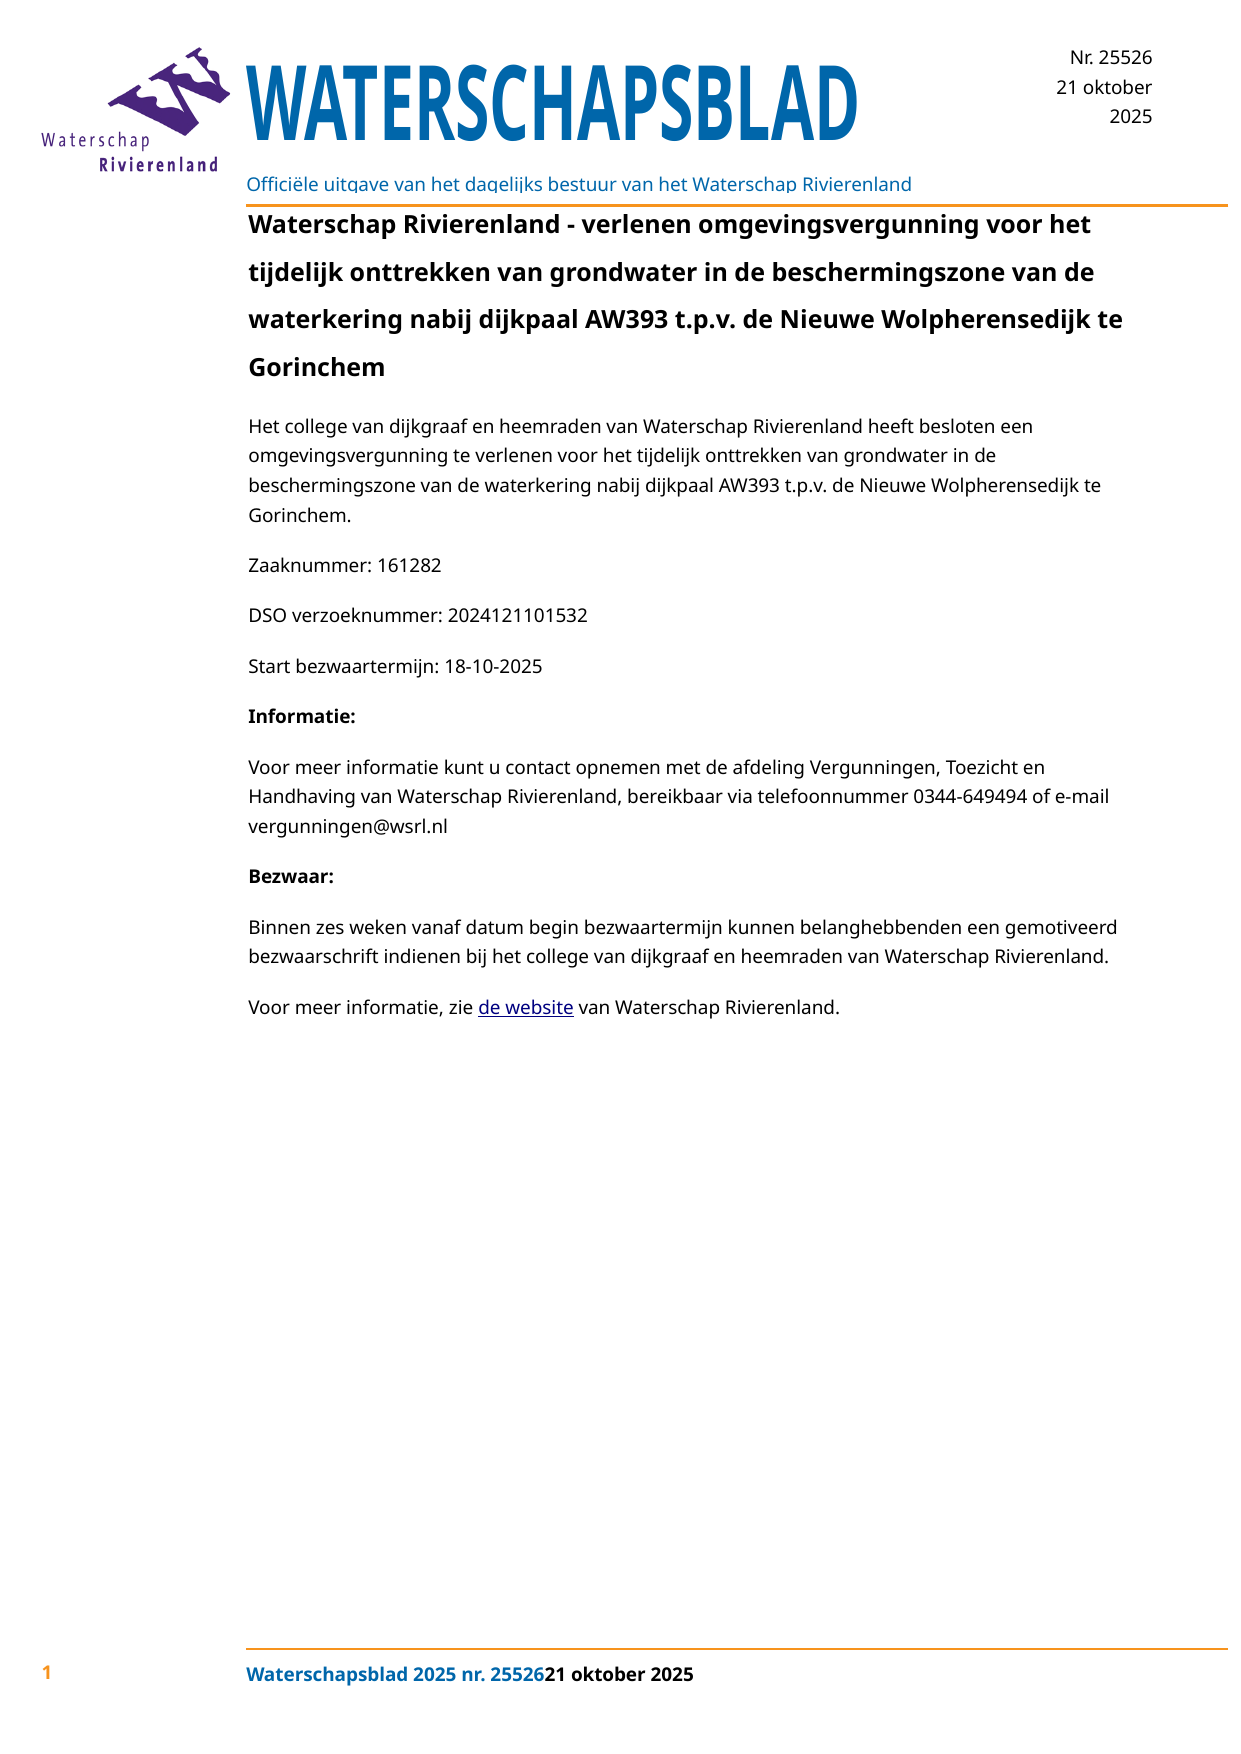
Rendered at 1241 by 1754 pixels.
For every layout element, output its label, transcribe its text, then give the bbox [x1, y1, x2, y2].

text Zaaknummer: 161282 [248, 552, 1152, 578]
text Waterschap Rivierenland - verlenen omgevingsvergunning voor het tijdelijk onttrekken van grondwater in de beschermingszone van de waterkering nabij dijkpaal AW393 t.p.v. de Nieuwe Wolpherensedijk te Gorinchem [248, 207, 1152, 384]
text Informatie: [248, 703, 1152, 729]
text Bezwaar: [248, 863, 1152, 889]
text Start bezwaartermijn: 18-10-2025 [248, 653, 1152, 679]
text DSO verzoeknummer: 2024121101532 [248, 603, 1152, 628]
text Binnen zes weken vanaf datum begin bezwaartermijn kunnen belanghebbenden een gemotiveerd bezwaarschrift indienen bij het college van dijkgraaf en heemraden van Waterschap Rivierenland. [248, 914, 1152, 969]
text Het college van dijkgraaf en heemraden van Waterschap Rivierenland heeft besloten een omgevingsvergunning te verlenen voor het tijdelijk onttrekken van grondwater in de beschermingszone van de waterkering nabij dijkpaal AW393 t.p.v. de Nieuwe Wolpherensedijk te Gorinchem. [248, 413, 1152, 528]
picture [41, 47, 231, 172]
text Voor meer informatie, zie de website van Waterschap Rivierenland. [248, 994, 1152, 1020]
text Voor meer informatie kunt u contact opnemen met de afdeling Vergunningen, Toezicht en Handhaving van Waterschap Rivierenland, bereikbaar via telefoonnummer 0344-649494 of e-mail vergunningen@wsrl.nl [248, 754, 1152, 839]
